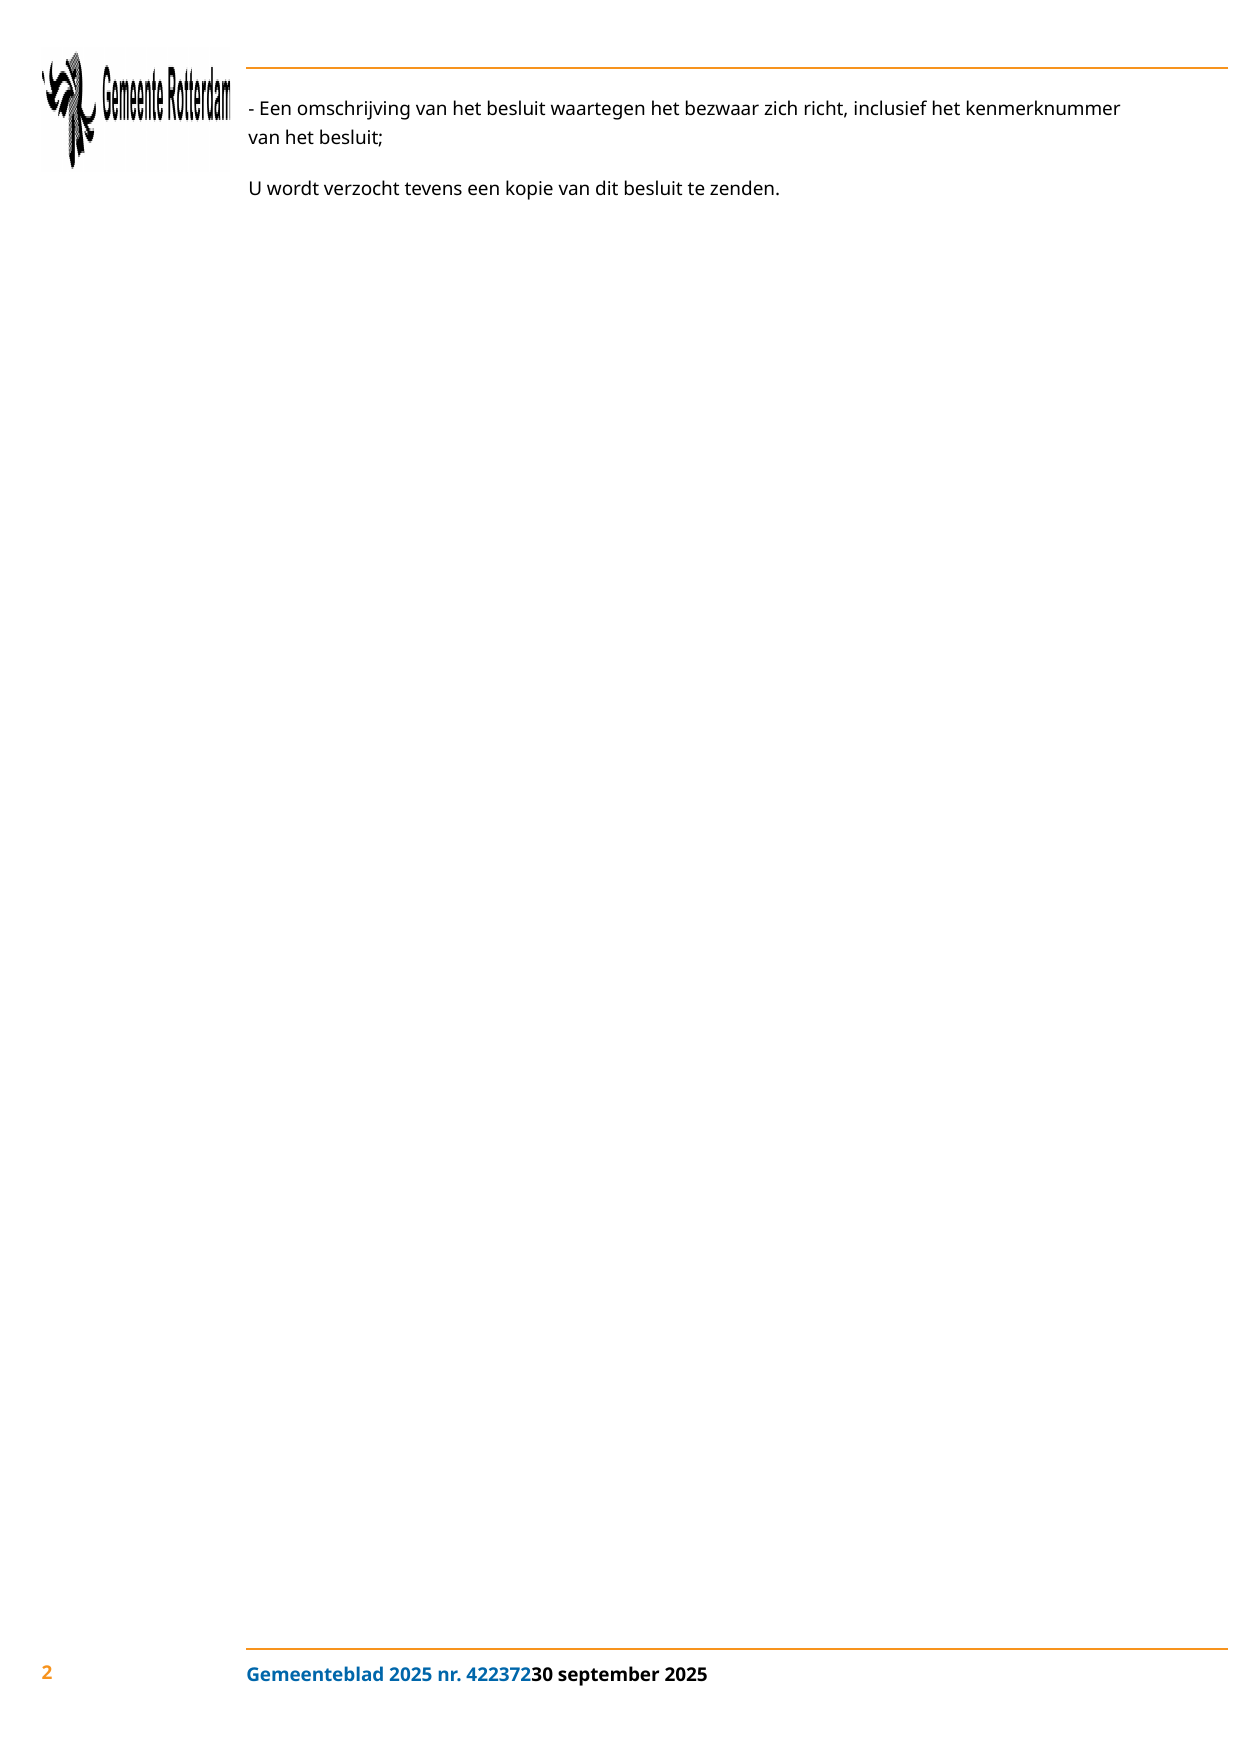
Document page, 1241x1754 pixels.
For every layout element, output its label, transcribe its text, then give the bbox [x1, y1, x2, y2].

text - Een omschrijving van het besluit waartegen het bezwaar zich richt, inclusief het kenmerknummer van het besluit; [248, 95, 1152, 150]
picture [41, 47, 231, 172]
text U wordt verzocht tevens een kopie van dit besluit te zenden. [248, 175, 1152, 201]
